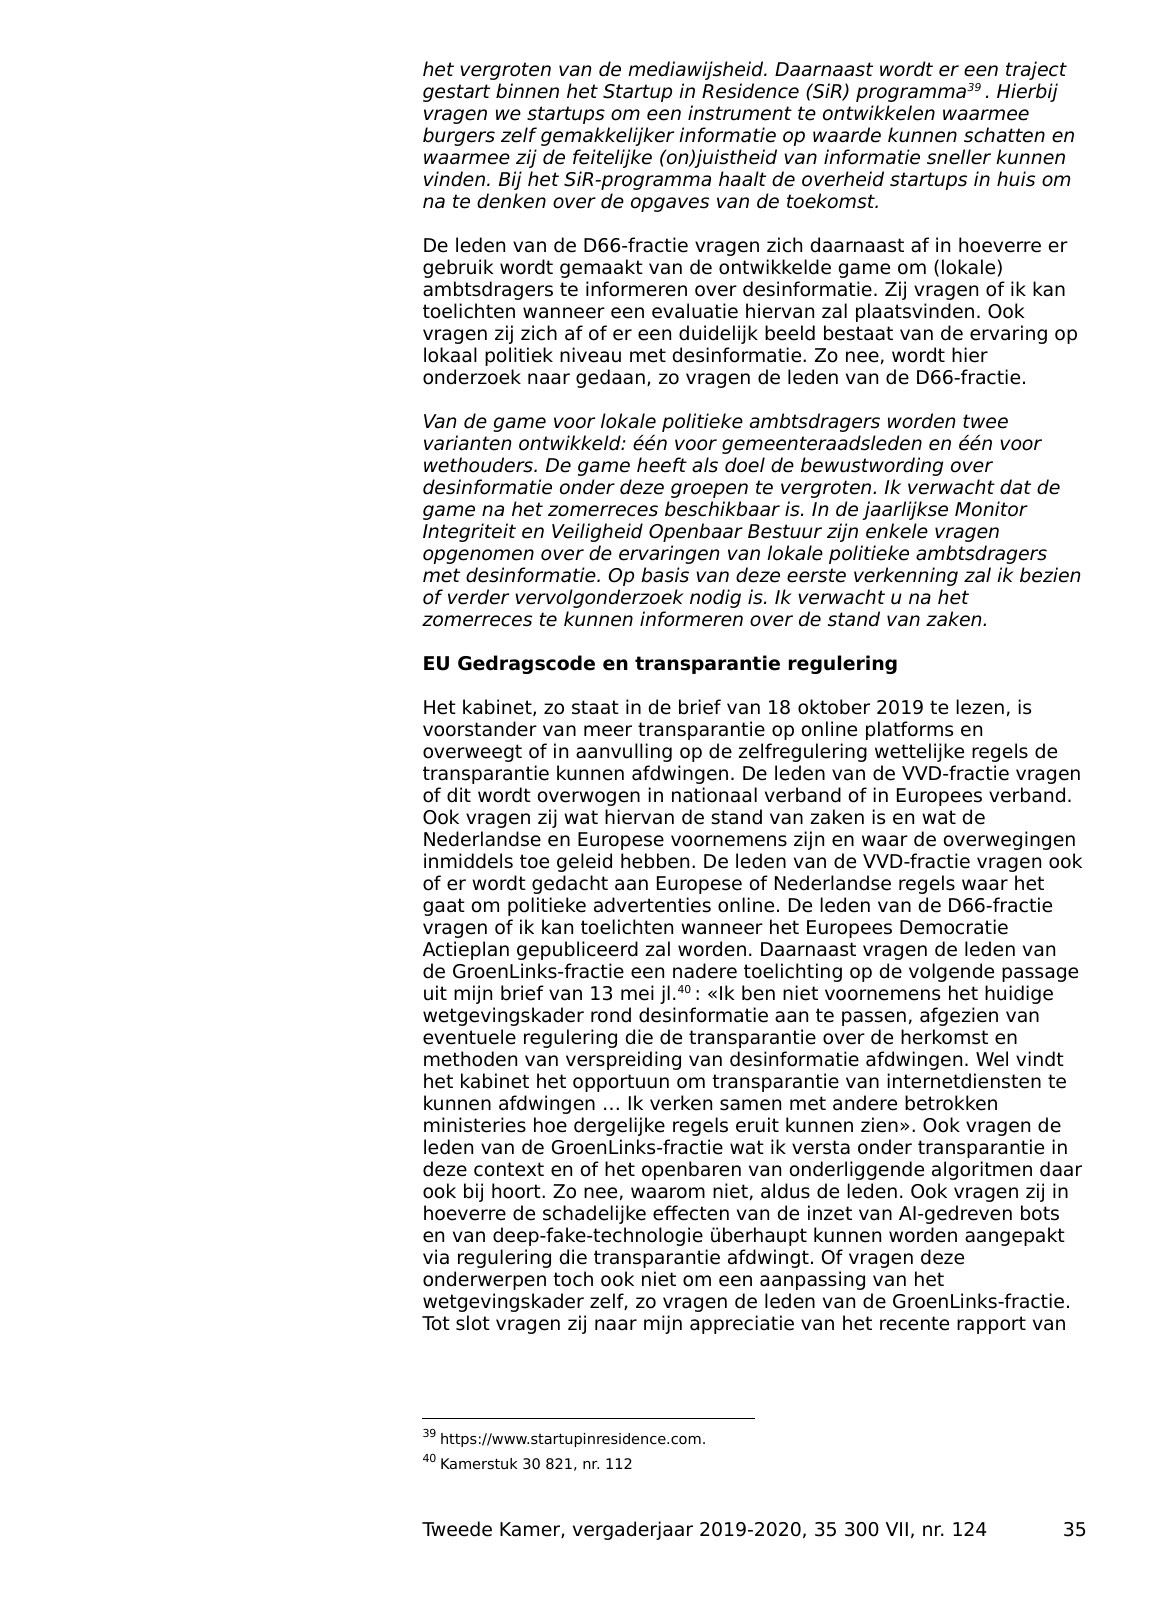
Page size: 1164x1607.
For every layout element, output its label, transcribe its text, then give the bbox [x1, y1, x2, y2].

subtitle EU Gedragscode en transparantie regulering [422, 653, 1087, 675]
text Het kabinet, zo staat in de brief van 18 oktober 2019 te lezen, is voorstander van meer transparantie op online platforms en overweegt of in aanvulling op de zelfregulering wettelijke regels de transparantie kunnen afdwingen. De leden van de VVD-fractie vragen of dit wordt overwogen in nationaal verband of in Europees verband. Ook vragen zij wat hiervan de stand van zaken is en wat de Nederlandse en Europese voornemens zijn en waar de overwegingen inmiddels toe geleid hebben. De leden van de VVD-fractie vragen ook of er wordt gedacht aan Europese of Nederlandse regels waar het gaat om politieke advertenties online. De leden van de D66-fractie vragen of ik kan toelichten wanneer het Europees Democratie Actieplan gepubliceerd zal worden. Daarnaast vragen de leden van de GroenLinks-fractie een nadere toelichting op de volgende passage uit mijn brief van 13 mei jl.: «Ik ben niet voornemens het huidige wetgevingskader rond desinformatie aan te passen, afgezien van eventuele regulering die de transparantie over de herkomst en methoden van verspreiding van desinformatie afdwingen. Wel vindt het kabinet het opportuun om transparantie van internetdiensten te kunnen afdwingen … Ik verken samen met andere betrokken ministeries hoe dergelijke regels eruit kunnen zien». Ook vragen de leden van de GroenLinks-fractie wat ik versta onder transparantie in deze context en of het openbaren van onderliggende algoritmen daar ook bij hoort. Zo nee, waarom niet, aldus de leden. Ook vragen zij in hoeverre de schadelijke effecten van de inzet van AI-gedreven bots en van deep-fake-technologie überhaupt kunnen worden aangepakt via regulering die transparantie afdwingt. Of vragen deze onderwerpen toch ook niet om een aanpassing van het wetgevingskader zelf, zo vragen de leden van de GroenLinks-fractie. Tot slot vragen zij naar mijn appreciatie van het recente rapport van [422, 697, 1087, 1335]
text Kamerstuk 30 821, nr. 112 [422, 1452, 1087, 1474]
text De leden van de D66-fractie vragen zich daarnaast af in hoeverre er gebruik wordt gemaakt van de ontwikkelde game om (lokale) ambtsdragers te informeren over desinformatie. Zij vragen of ik kan toelichten wanneer een evaluatie hiervan zal plaatsvinden. Ook vragen zij zich af of er een duidelijk beeld bestaat van de ervaring op lokaal politiek niveau met desinformatie. Zo nee, wordt hier onderzoek naar gedaan, zo vragen de leden van de D66-fractie. [422, 235, 1087, 389]
text het vergroten van de mediawijsheid. Daarnaast wordt er een traject gestart binnen het Startup in Residence (SiR) programma. Hierbij vragen we startups om een instrument te ontwikkelen waarmee burgers zelf gemakkelijker informatie op waarde kunnen schatten en waarmee zij de feitelijke (on)juistheid van informatie sneller kunnen vinden. Bij het SiR-programma haalt de overheid startups in huis om na te denken over de opgaves van de toekomst. [422, 59, 1087, 213]
text https://www.startupinresidence.com. [422, 1427, 1087, 1449]
text Van de game voor lokale politieke ambtsdragers worden twee varianten ontwikkeld: één voor gemeenteraadsleden en één voor wethouders. De game heeft als doel de bewustwording over desinformatie onder deze groepen te vergroten. Ik verwacht dat de game na het zomerreces beschikbaar is. In de jaarlijkse Monitor Integriteit en Veiligheid Openbaar Bestuur zijn enkele vragen opgenomen over de ervaringen van lokale politieke ambtsdragers met desinformatie. Op basis van deze eerste verkenning zal ik bezien of verder vervolgonderzoek nodig is. Ik verwacht u na het zomerreces te kunnen informeren over de stand van zaken. [422, 411, 1087, 631]
